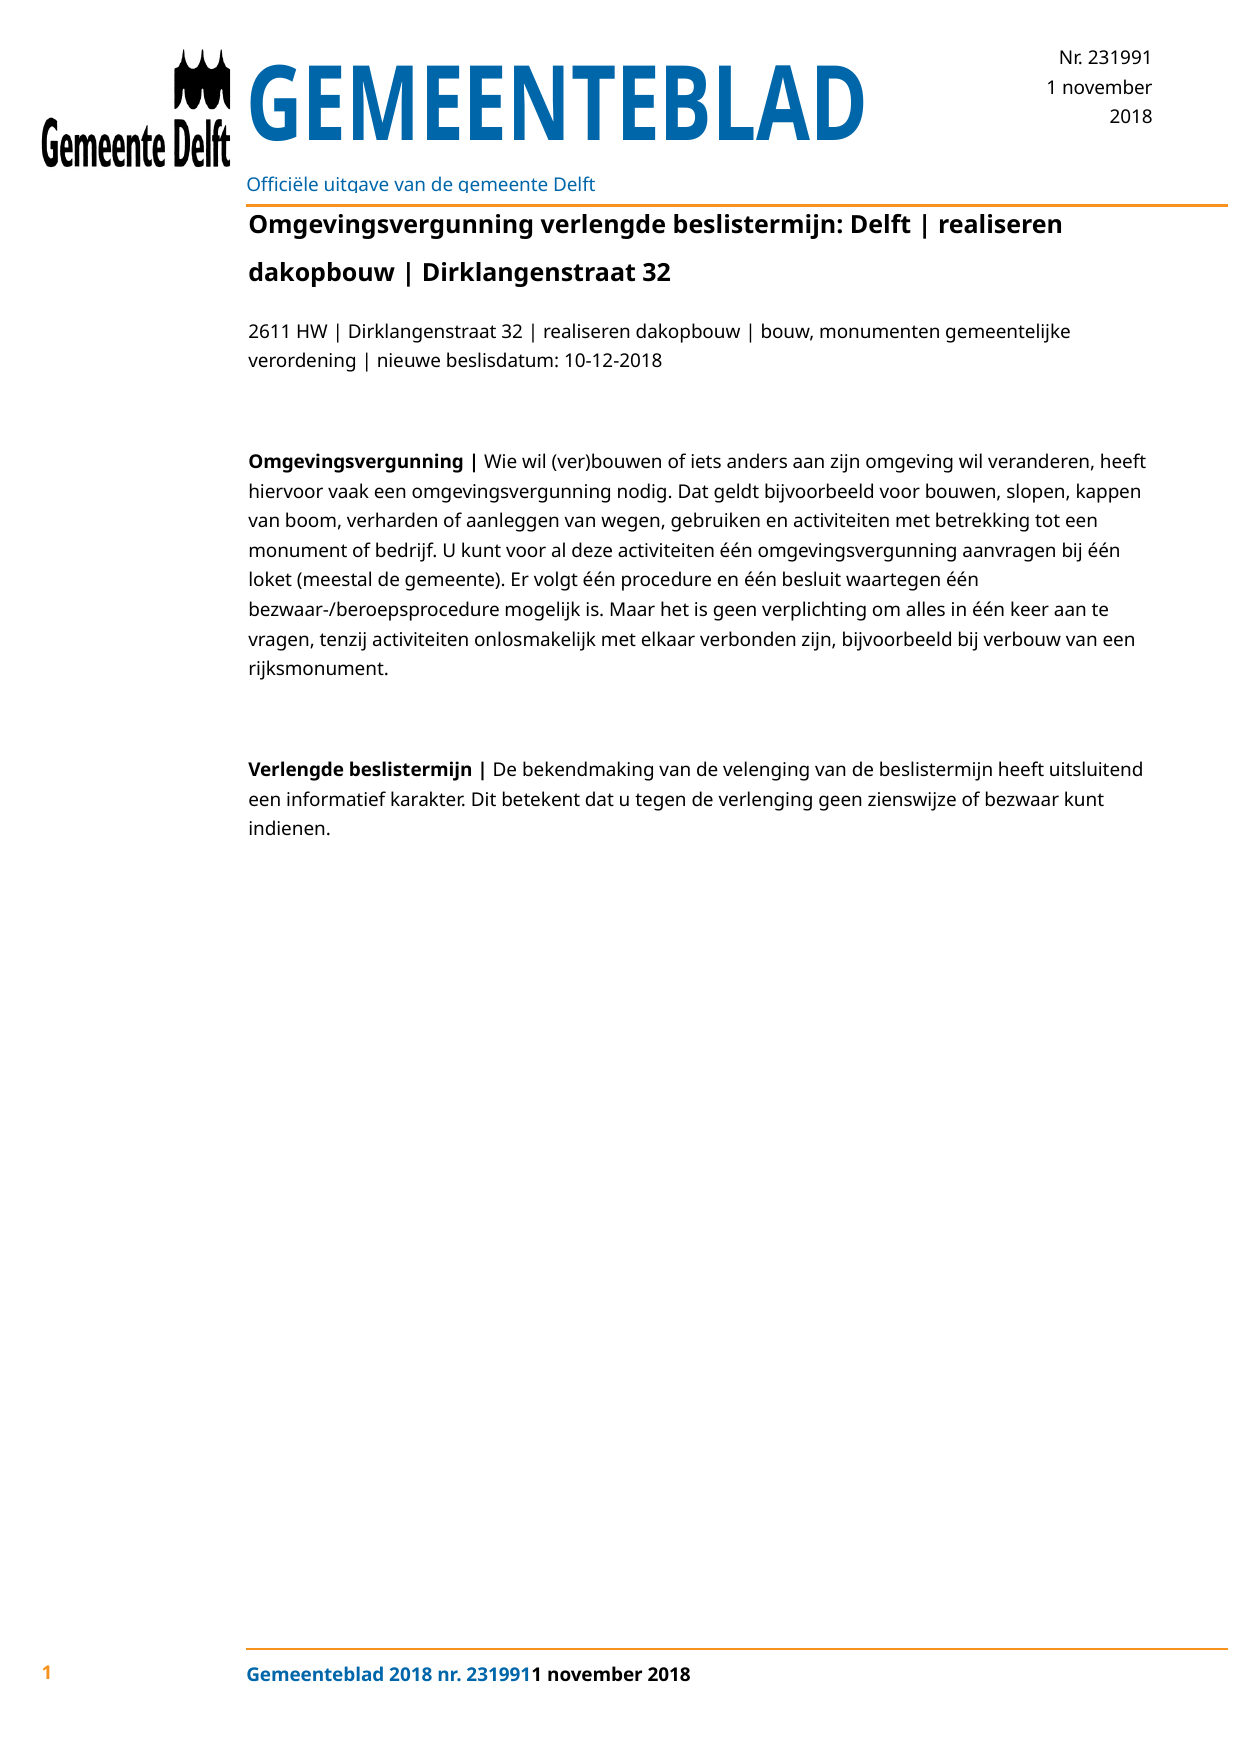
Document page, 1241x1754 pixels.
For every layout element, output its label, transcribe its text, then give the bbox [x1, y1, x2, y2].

picture [41, 47, 231, 172]
text Omgevingsvergunning verlengde beslistermijn: Delft | realiseren dakopbouw | Dirklangenstraat 32 [248, 207, 1152, 288]
text Omgevingsvergunning | Wie wil (ver)bouwen of iets anders aan zijn omgeving wil veranderen, heeft hiervoor vaak een omgevingsvergunning nodig. Dat geldt bijvoorbeeld voor bouwen, slopen, kappen van boom, verharden of aanleggen van wegen, gebruiken en activiteiten met betrekking tot een monument of bedrijf. U kunt voor al deze activiteiten één omgevingsvergunning aanvragen bij één loket (meestal de gemeente). Er volgt één procedure en één besluit waartegen één bezwaar-/beroepsprocedure mogelijk is. Maar het is geen verplichting om alles in één keer aan te vragen, tenzij activiteiten onlosmakelijk met elkaar verbonden zijn, bijvoorbeeld bij verbouw van een rijksmonument. [248, 448, 1152, 681]
text 2611 HW | Dirklangenstraat 32 | realiseren dakopbouw | bouw, monumenten gemeentelijke verordening | nieuwe beslisdatum: 10-12-2018 [248, 318, 1152, 373]
text Verlengde beslistermijn | De bekendmaking van de velenging van de beslistermijn heeft uitsluitend een informatief karakter. Dit betekent dat u tegen de verlenging geen zienswijze of bezwaar kunt indienen. [248, 756, 1152, 841]
